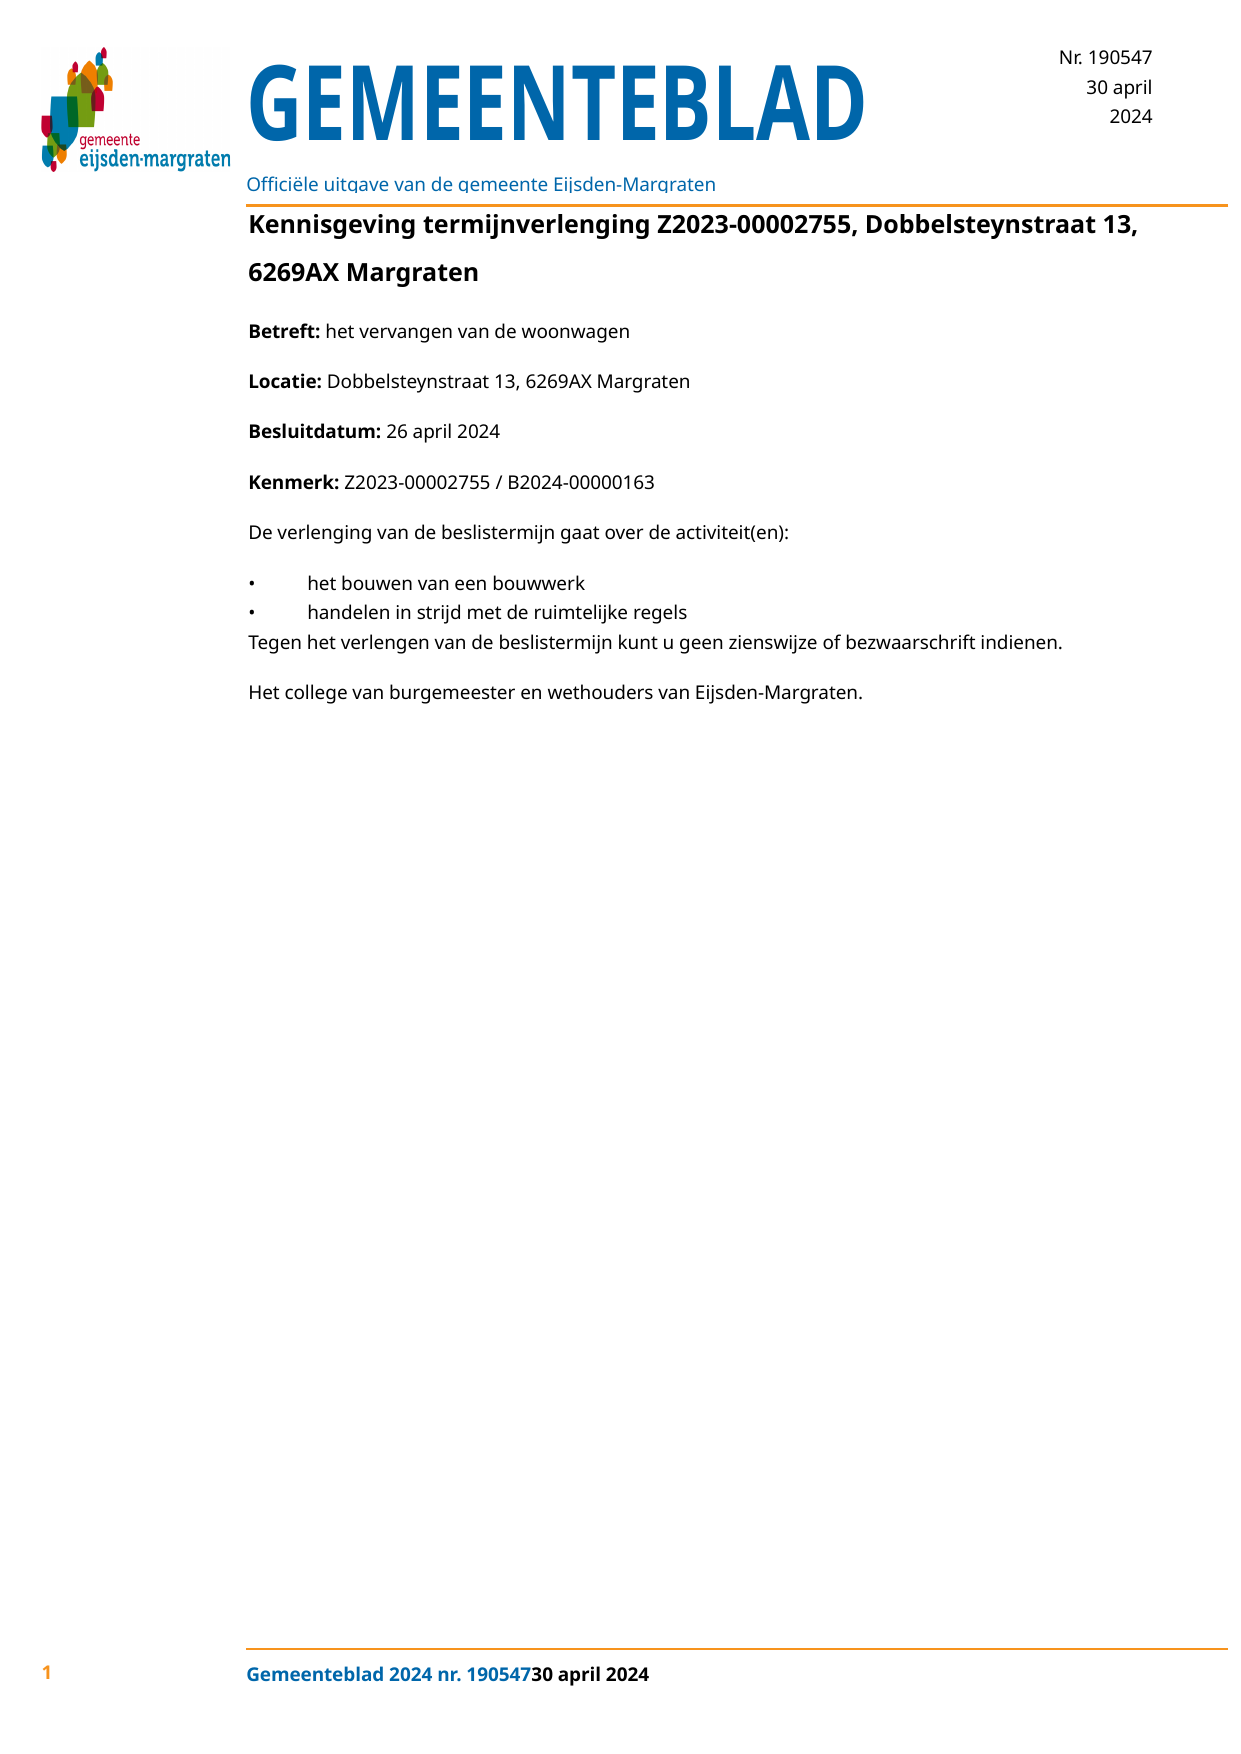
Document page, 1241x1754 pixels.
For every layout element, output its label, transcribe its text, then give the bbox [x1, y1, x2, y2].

text Tegen het verlengen van de beslistermijn kunt u geen zienswijze of bezwaarschrift indienen. [248, 629, 1152, 655]
text Betreft: het vervangen van de woonwagen [248, 318, 1152, 344]
text Locatie: Dobbelsteynstraat 13, 6269AX Margraten [248, 368, 1152, 394]
text Besluitdatum: 26 april 2024 [248, 419, 1152, 444]
text De verlenging van de beslistermijn gaat over de activiteit(en): [248, 519, 1152, 545]
list het bouwen van een bouwwerk [248, 570, 1152, 596]
list handelen in strijd met de ruimtelijke regels [248, 599, 1152, 625]
picture [41, 47, 231, 172]
text Het college van burgemeester en wethouders van Eijsden-Margraten. [248, 679, 1152, 705]
text Kenmerk: Z2023-00002755 / B2024-00000163 [248, 469, 1152, 495]
text Kennisgeving termijnverlenging Z2023-00002755, Dobbelsteynstraat 13, 6269AX Margraten [248, 207, 1152, 288]
